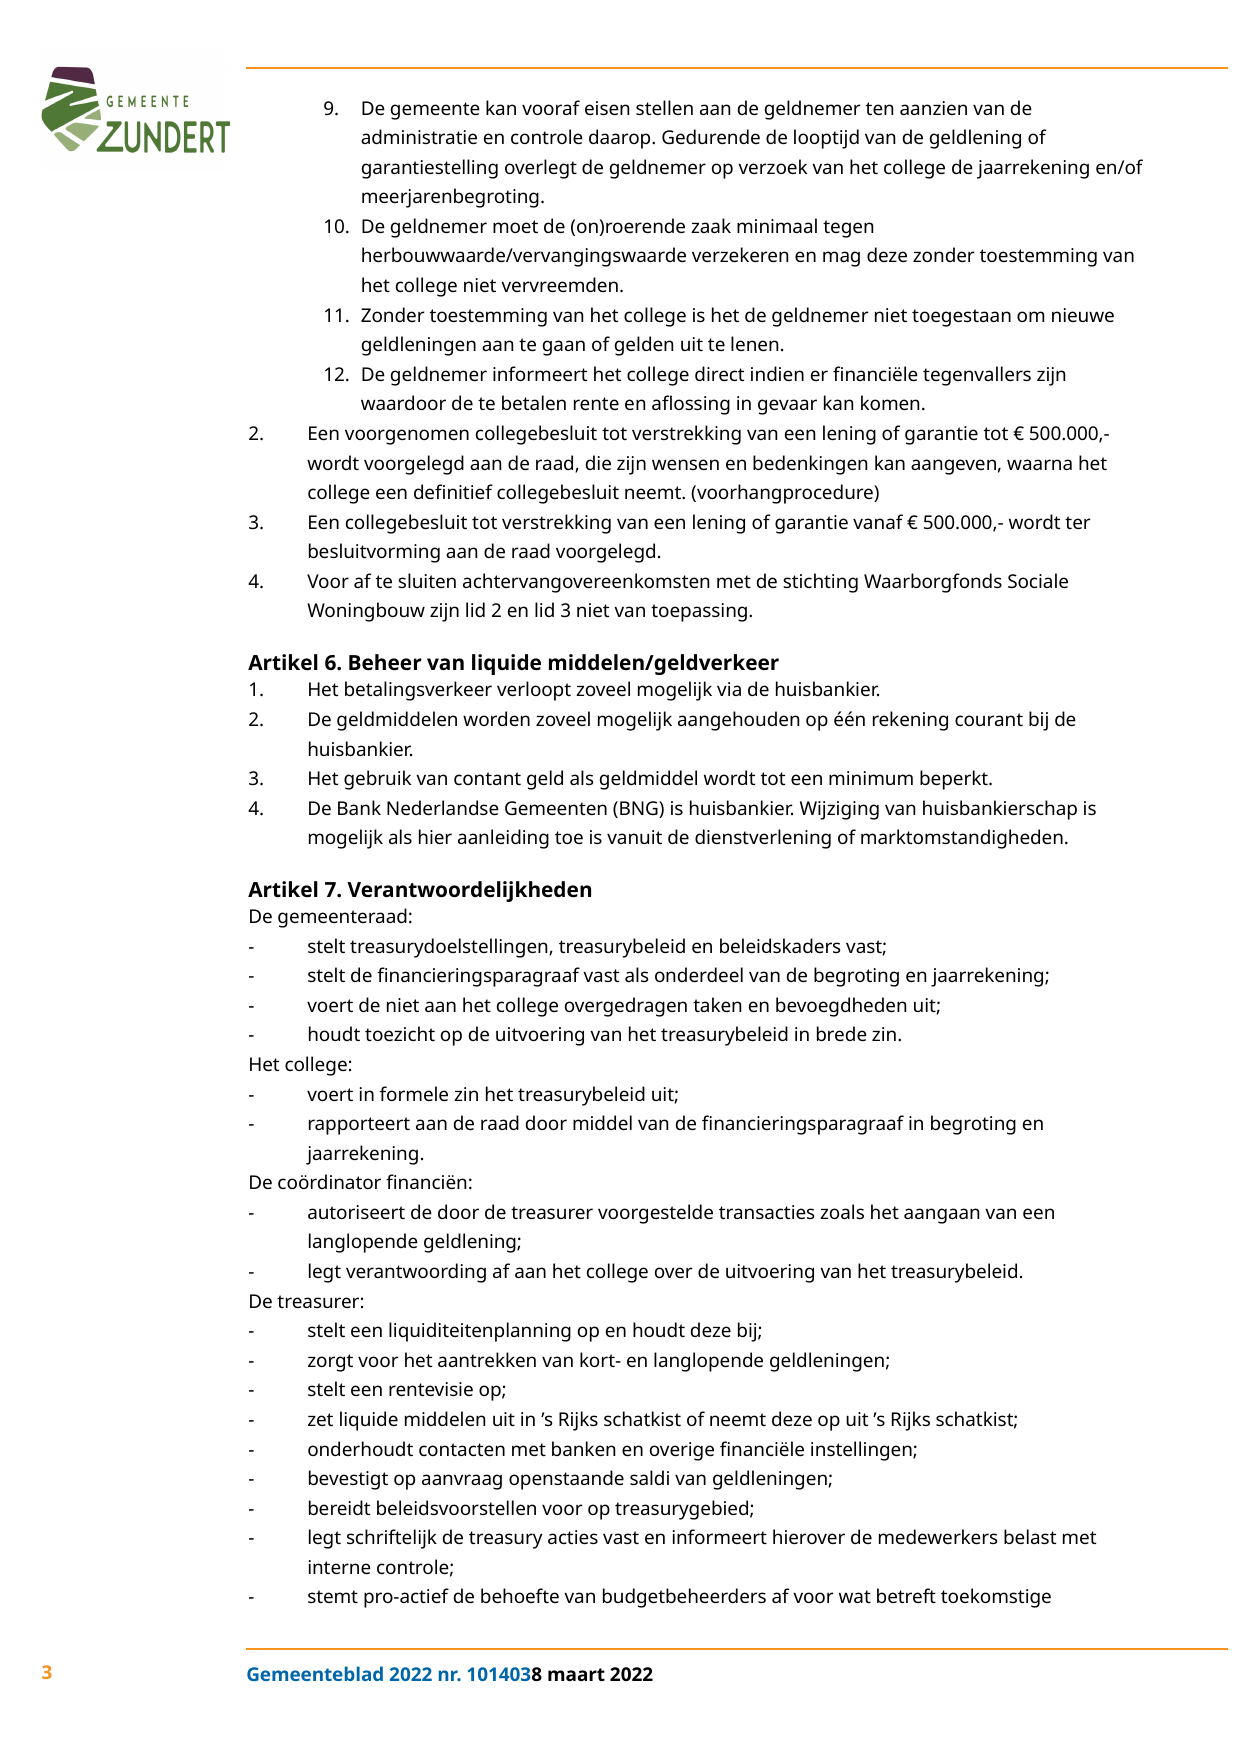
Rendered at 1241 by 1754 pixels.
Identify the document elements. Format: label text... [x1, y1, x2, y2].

list stemt pro-actief de behoefte van budgetbeheerders af voor wat betreft toekomstige [248, 1584, 1152, 1609]
list Een collegebesluit tot verstrekking van een lening of garantie vanaf € 500.000,- wordt ter besluitvorming aan de raad voorgelegd. [248, 509, 1152, 564]
text Artikel 7. Verantwoordelijkheden [248, 875, 1152, 903]
list autoriseert de door de treasurer voorgestelde transacties zoals het aangaan van een langlopende geldlening; [248, 1199, 1152, 1254]
list zet liquide middelen uit in ’s Rijks schatkist of neemt deze op uit ’s Rijks schatkist; [248, 1406, 1152, 1432]
list Het gebruik van contant geld als geldmiddel wordt tot een minimum beperkt. [248, 765, 1152, 791]
list Een voorgenomen collegebesluit tot verstrekking van een lening of garantie tot € 500.000,-wordt voorgelegd aan de raad, die zijn wensen en bedenkingen kan aangeven, waarna het college een definitief collegebesluit neemt. (voorhangprocedure) [248, 420, 1152, 505]
list Voor af te sluiten achtervangovereenkomsten met de stichting Waarborgfonds Sociale Woningbouw zijn lid 2 en lid 3 niet van toepassing. [248, 568, 1152, 623]
text De treasurer: [248, 1288, 1152, 1314]
list houdt toezicht op de uitvoering van het treasurybeleid in brede zin. [248, 1022, 1152, 1047]
text Het college: [248, 1051, 1152, 1077]
list stelt de financieringsparagraaf vast als onderdeel van de begroting en jaarrekening; [248, 962, 1152, 988]
text De gemeenteraad: [248, 903, 1152, 929]
list legt verantwoording af aan het college over de uitvoering van het treasurybeleid. [248, 1258, 1152, 1284]
list stelt een liquiditeitenplanning op en houdt deze bij; [248, 1317, 1152, 1343]
list bereidt beleidsvoorstellen voor op treasurygebied; [248, 1495, 1152, 1521]
list Zonder toestemming van het college is het de geldnemer niet toegestaan om nieuwe geldleningen aan te gaan of gelden uit te lenen. [323, 302, 1152, 357]
list voert in formele zin het treasurybeleid uit; [248, 1081, 1152, 1107]
list stelt een rentevisie op; [248, 1377, 1152, 1402]
list zorgt voor het aantrekken van kort- en langlopende geldleningen; [248, 1347, 1152, 1373]
list voert de niet aan het college overgedragen taken en bevoegdheden uit; [248, 992, 1152, 1018]
text De coördinator financiën: [248, 1169, 1152, 1195]
list De Bank Nederlandse Gemeenten (BNG) is huisbankier. Wijziging van huisbankierschap is mogelijk als hier aanleiding toe is vanuit de dienstverlening of marktomstandigheden. [248, 795, 1152, 850]
list onderhoudt contacten met banken en overige financiële instellingen; [248, 1436, 1152, 1462]
list De geldnemer moet de (on)roerende zaak minimaal tegen herbouwwaarde/vervangingswaarde verzekeren en mag deze zonder toestemming van het college niet vervreemden. [323, 213, 1152, 298]
list De geldnemer informeert het college direct indien er financiële tegenvallers zijn waardoor de te betalen rente en aflossing in gevaar kan komen. [323, 361, 1152, 416]
list stelt treasurydoelstellingen, treasurybeleid en beleidskaders vast; [248, 933, 1152, 959]
list bevestigt op aanvraag openstaande saldi van geldleningen; [248, 1465, 1152, 1491]
list De gemeente kan vooraf eisen stellen aan de geldnemer ten aanzien van de administratie en controle daarop. Gedurende de looptijd van de geldlening of garantiestelling overlegt de geldnemer op verzoek van het college de jaarrekening en/of meerjarenbegroting. [323, 95, 1152, 209]
picture [41, 47, 231, 172]
list Het betalingsverkeer verloopt zoveel mogelijk via de huisbankier. [248, 677, 1152, 702]
list De geldmiddelen worden zoveel mogelijk aangehouden op één rekening courant bij de huisbankier. [248, 706, 1152, 761]
list legt schriftelijk de treasury acties vast en informeert hierover de medewerkers belast met interne controle; [248, 1524, 1152, 1580]
text Artikel 6. Beheer van liquide middelen/geldverkeer [248, 648, 1152, 677]
list rapporteert aan de raad door middel van de financieringsparagraaf in begroting en jaarrekening. [248, 1110, 1152, 1166]
